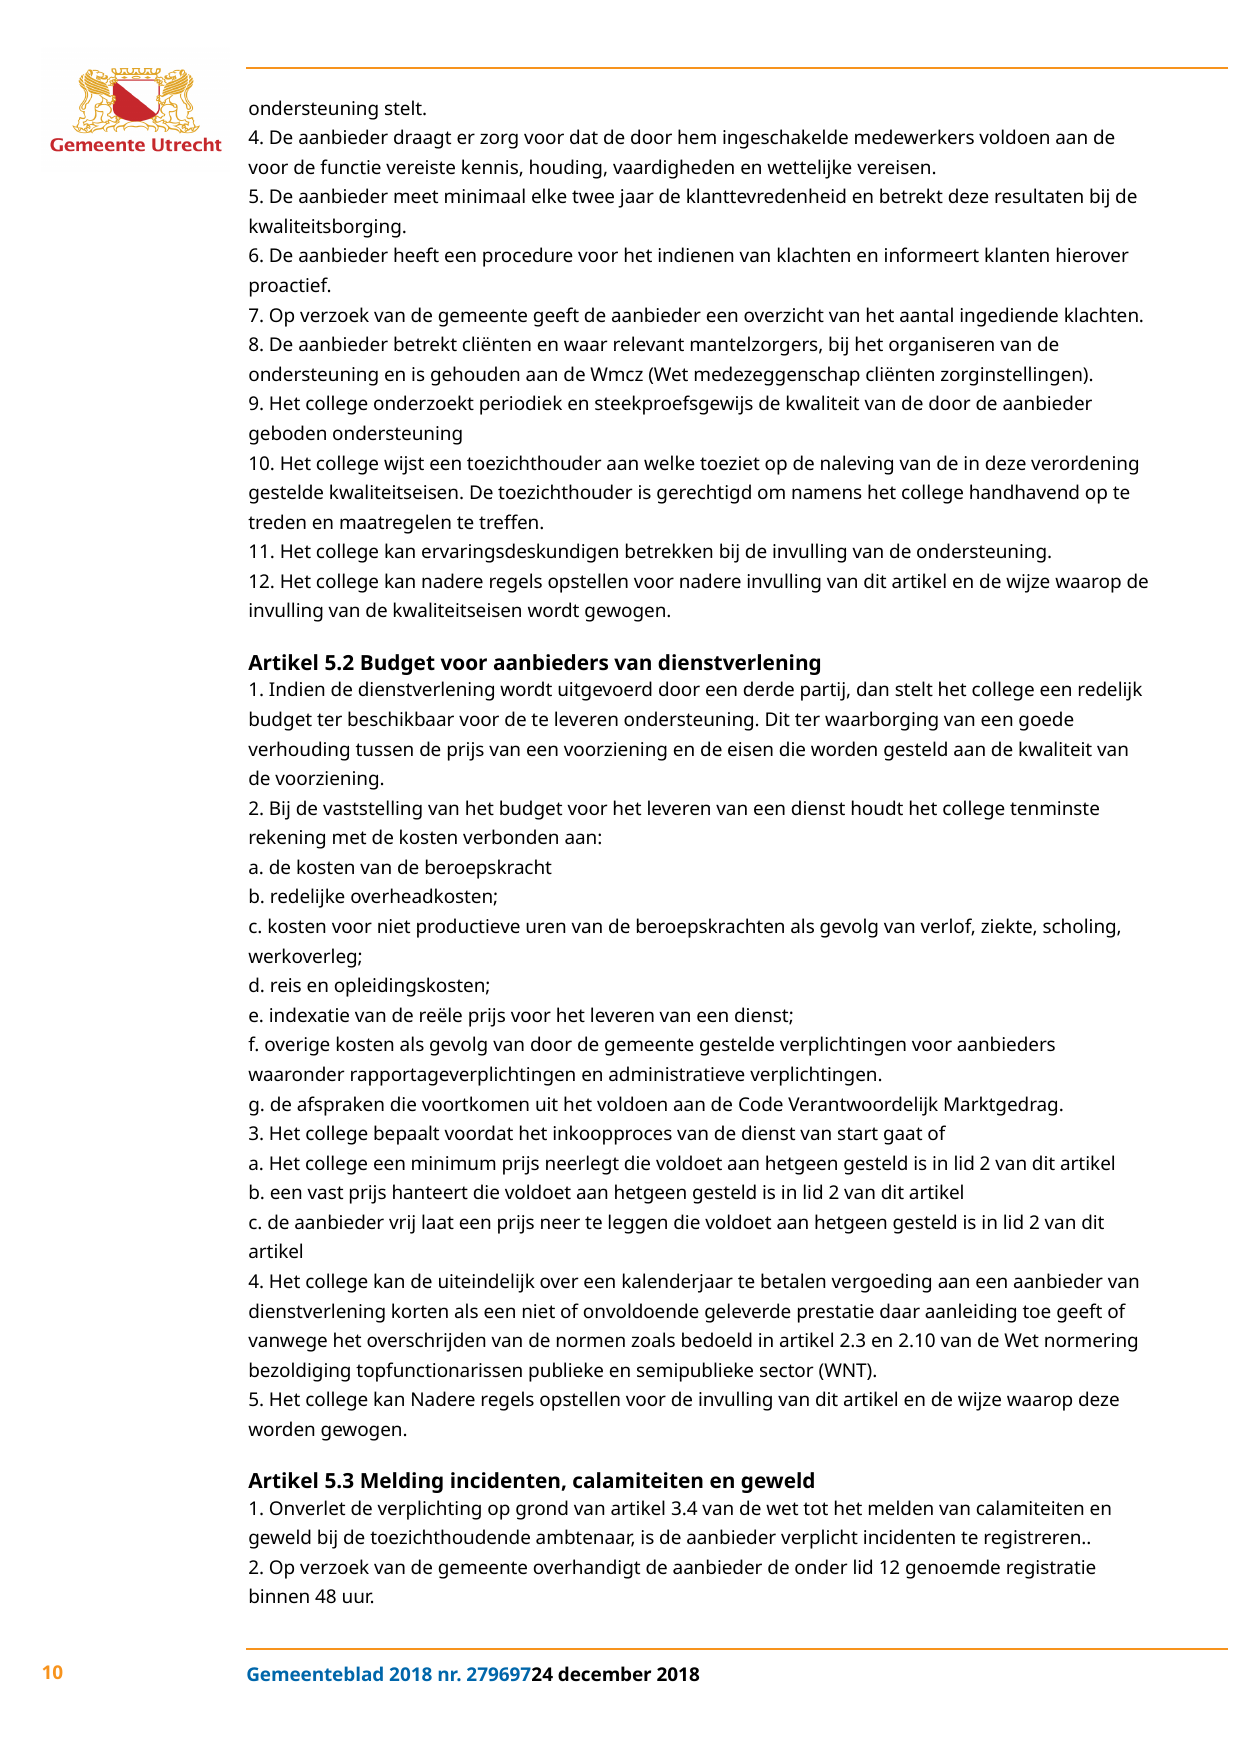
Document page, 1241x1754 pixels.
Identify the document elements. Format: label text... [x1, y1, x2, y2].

text 6. De aanbieder heeft een procedure voor het indienen van klachten en informeert klanten hierover proactief. [248, 243, 1152, 298]
text Artikel 5.2 Budget voor aanbieders van dienstverlening [248, 648, 1152, 677]
text 1. Onverlet de verplichting op grond van artikel 3.4 van de wet tot het melden van calamiteiten en geweld bij de toezichthoudende ambtenaar, is de aanbieder verplicht incidenten te registreren.. [248, 1495, 1152, 1550]
text 7. Op verzoek van de gemeente geeft de aanbieder een overzicht van het aantal ingediende klachten. [248, 302, 1152, 328]
text 5. Het college kan Nadere regels opstellen voor de invulling van dit artikel en de wijze waarop deze worden gewogen. [248, 1387, 1152, 1442]
picture [41, 47, 231, 172]
text 1. Indien de dienstverlening wordt uitgevoerd door een derde partij, dan stelt het college een redelijk budget ter beschikbaar voor de te leveren ondersteuning. Dit ter waarborging van een goede verhouding tussen de prijs van een voorziening en de eisen die worden gesteld aan de kwaliteit van de voorziening. [248, 677, 1152, 791]
text b. een vast prijs hanteert die voldoet aan hetgeen gesteld is in lid 2 van dit artikel [248, 1179, 1152, 1205]
text c. de aanbieder vrij laat een prijs neer te leggen die voldoet aan hetgeen gesteld is in lid 2 van dit artikel [248, 1209, 1152, 1264]
text 5. De aanbieder meet minimaal elke twee jaar de klanttevredenheid en betrekt deze resultaten bij de kwaliteitsborging. [248, 183, 1152, 239]
text 10. Het college wijst een toezichthouder aan welke toeziet op de naleving van de in deze verordening gestelde kwaliteitseisen. De toezichthouder is gerechtigd om namens het college handhavend op te treden en maatregelen te treffen. [248, 450, 1152, 535]
text c. kosten voor niet productieve uren van de beroepskrachten als gevolg van verlof, ziekte, scholing, werkoverleg; [248, 913, 1152, 968]
text a. Het college een minimum prijs neerlegt die voldoet aan hetgeen gesteld is in lid 2 van dit artikel [248, 1150, 1152, 1176]
text f. overige kosten als gevolg van door de gemeente gestelde verplichtingen voor aanbieders waaronder rapportageverplichtingen en administratieve verplichtingen. [248, 1032, 1152, 1087]
text 3. Het college bepaalt voordat het inkoopproces van de dienst van start gaat of [248, 1120, 1152, 1146]
text b. redelijke overheadkosten; [248, 884, 1152, 909]
text 4. Het college kan de uiteindelijk over een kalenderjaar te betalen vergoeding aan een aanbieder van dienstverlening korten als een niet of onvoldoende geleverde prestatie daar aanleiding toe geeft of vanwege het overschrijden van de normen zoals bedoeld in artikel 2.3 en 2.10 van de Wet normering bezoldiging topfunctionarissen publieke en semipublieke sector (WNT). [248, 1268, 1152, 1383]
text ondersteuning stelt. [248, 95, 1152, 121]
text e. indexatie van de reële prijs voor het leveren van een dienst; [248, 1002, 1152, 1028]
text d. reis en opleidingskosten; [248, 972, 1152, 998]
text a. de kosten van de beroepskracht [248, 854, 1152, 880]
text 11. Het college kan ervaringsdeskundigen betrekken bij de invulling van de ondersteuning. [248, 538, 1152, 564]
text 2. Op verzoek van de gemeente overhandigt de aanbieder de onder lid 12 genoemde registratie binnen 48 uur. [248, 1554, 1152, 1609]
text 12. Het college kan nadere regels opstellen voor nadere invulling van dit artikel en de wijze waarop de invulling van de kwaliteitseisen wordt gewogen. [248, 568, 1152, 623]
text 9. Het college onderzoekt periodiek en steekproefsgewijs de kwaliteit van de door de aanbieder geboden ondersteuning [248, 391, 1152, 446]
text Artikel 5.3 Melding incidenten, calamiteiten en geweld [248, 1467, 1152, 1495]
text 4. De aanbieder draagt er zorg voor dat de door hem ingeschakelde medewerkers voldoen aan de voor de functie vereiste kennis, houding, vaardigheden en wettelijke vereisen. [248, 124, 1152, 180]
text 2. Bij de vaststelling van het budget voor het leveren van een dienst houdt het college tenminste rekening met de kosten verbonden aan: [248, 795, 1152, 850]
text g. de afspraken die voortkomen uit het voldoen aan de Code Verantwoordelijk Marktgedrag. [248, 1091, 1152, 1116]
text 8. De aanbieder betrekt cliënten en waar relevant mantelzorgers, bij het organiseren van de ondersteuning en is gehouden aan de Wmcz (Wet medezeggenschap cliënten zorginstellingen). [248, 331, 1152, 387]
